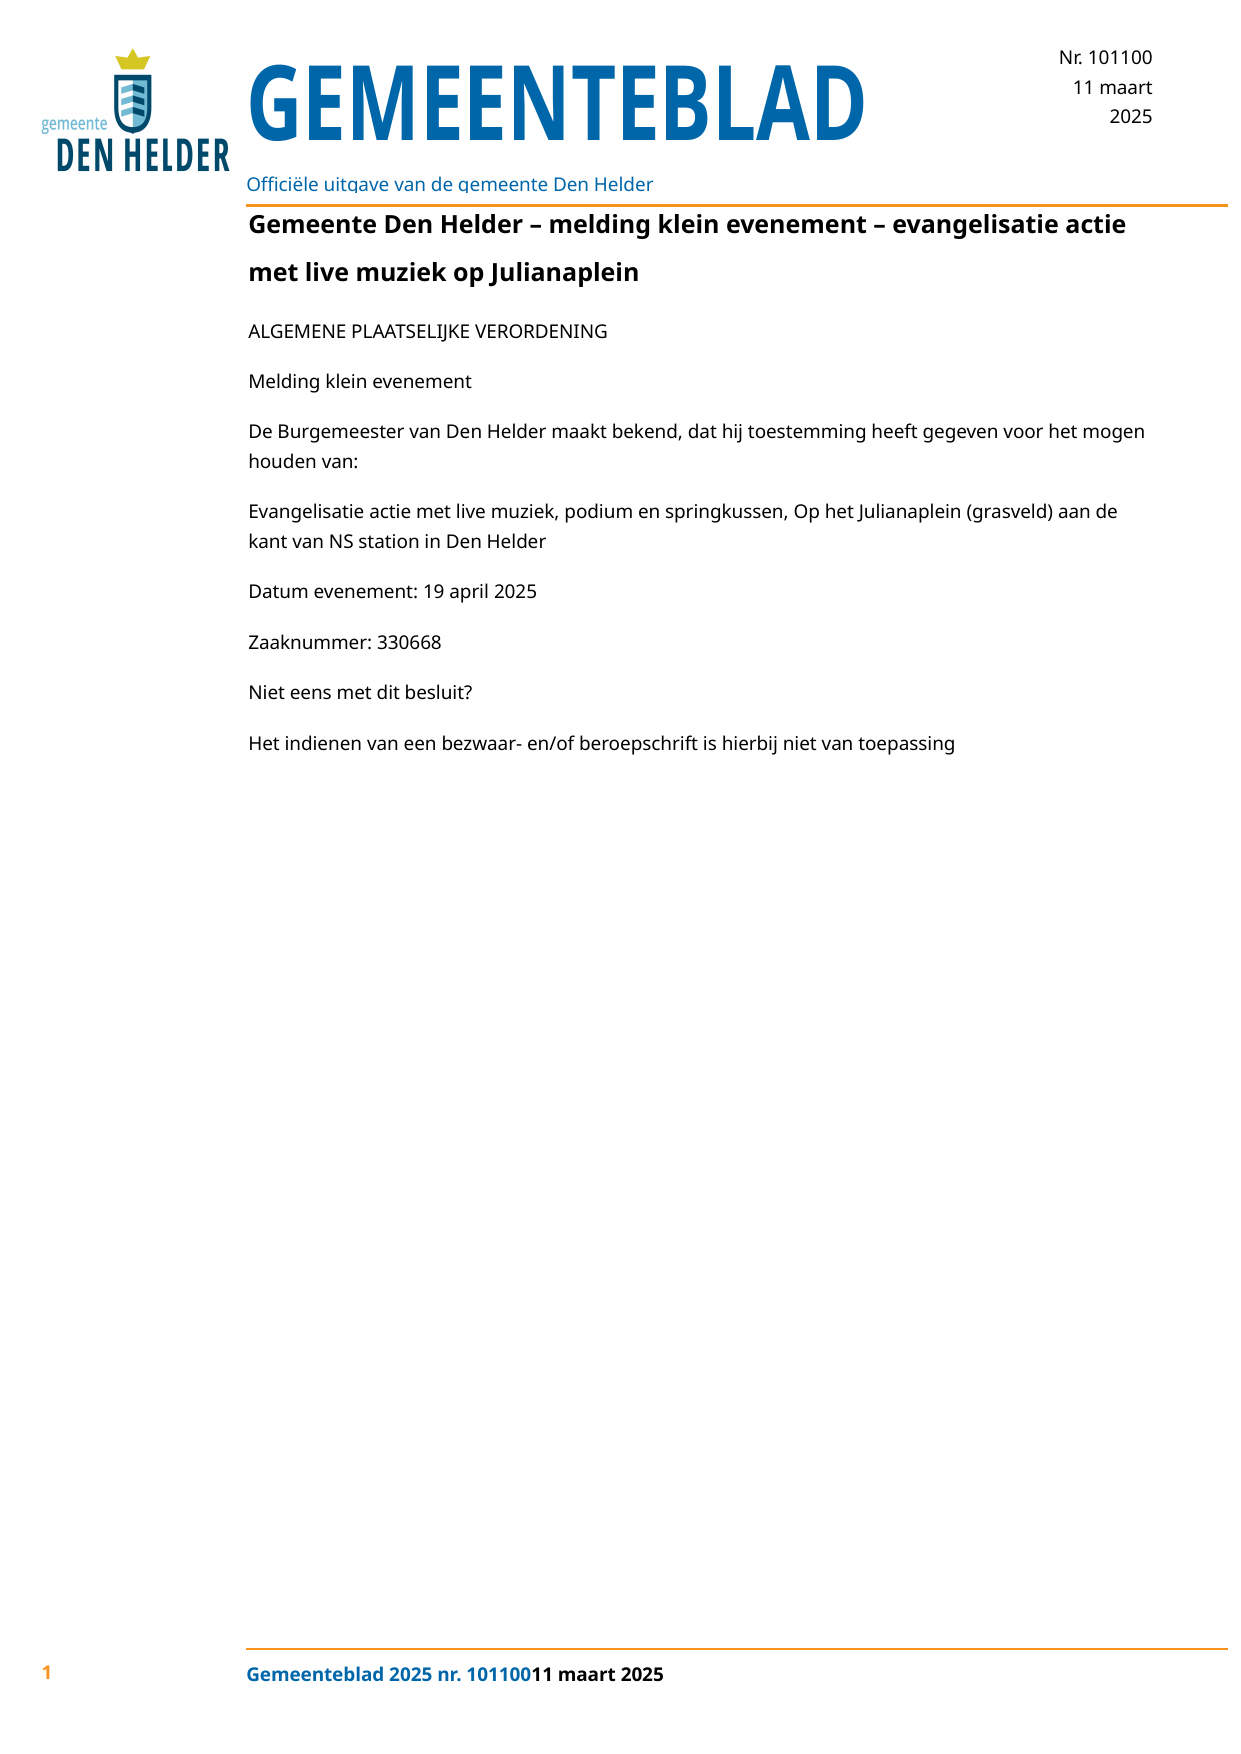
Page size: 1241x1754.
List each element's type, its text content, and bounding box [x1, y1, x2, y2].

picture [182, 144, 187, 165]
text Gemeente Den Helder – melding klein evenement – evangelisatie actie met live muziek op Julianaplein [248, 207, 1152, 288]
text Melding klein evenement [248, 368, 1152, 394]
picture [41, 47, 231, 172]
picture [130, 157, 135, 172]
picture [220, 160, 224, 172]
text ALGEMENE PLAATSELIJKE VERORDENING [248, 318, 1152, 344]
text Evangelisatie actie met live muziek, podium en springkussen, Op het Julianaplein (grasveld) aan de kant van NS station in Den Helder [248, 499, 1152, 554]
picture [100, 154, 106, 172]
picture [63, 144, 68, 165]
text Het indienen van een bezwaar- en/of beroepschrift is hierbij niet van toepassing [248, 730, 1152, 756]
text Datum evenement: 19 april 2025 [248, 579, 1152, 604]
text Zaaknummer: 330668 [248, 629, 1152, 655]
text Niet eens met dit besluit? [248, 679, 1152, 705]
text De Burgemeester van Den Helder maakt bekend, dat hij toestemming heeft gegeven voor het mogen houden van: [248, 419, 1152, 474]
